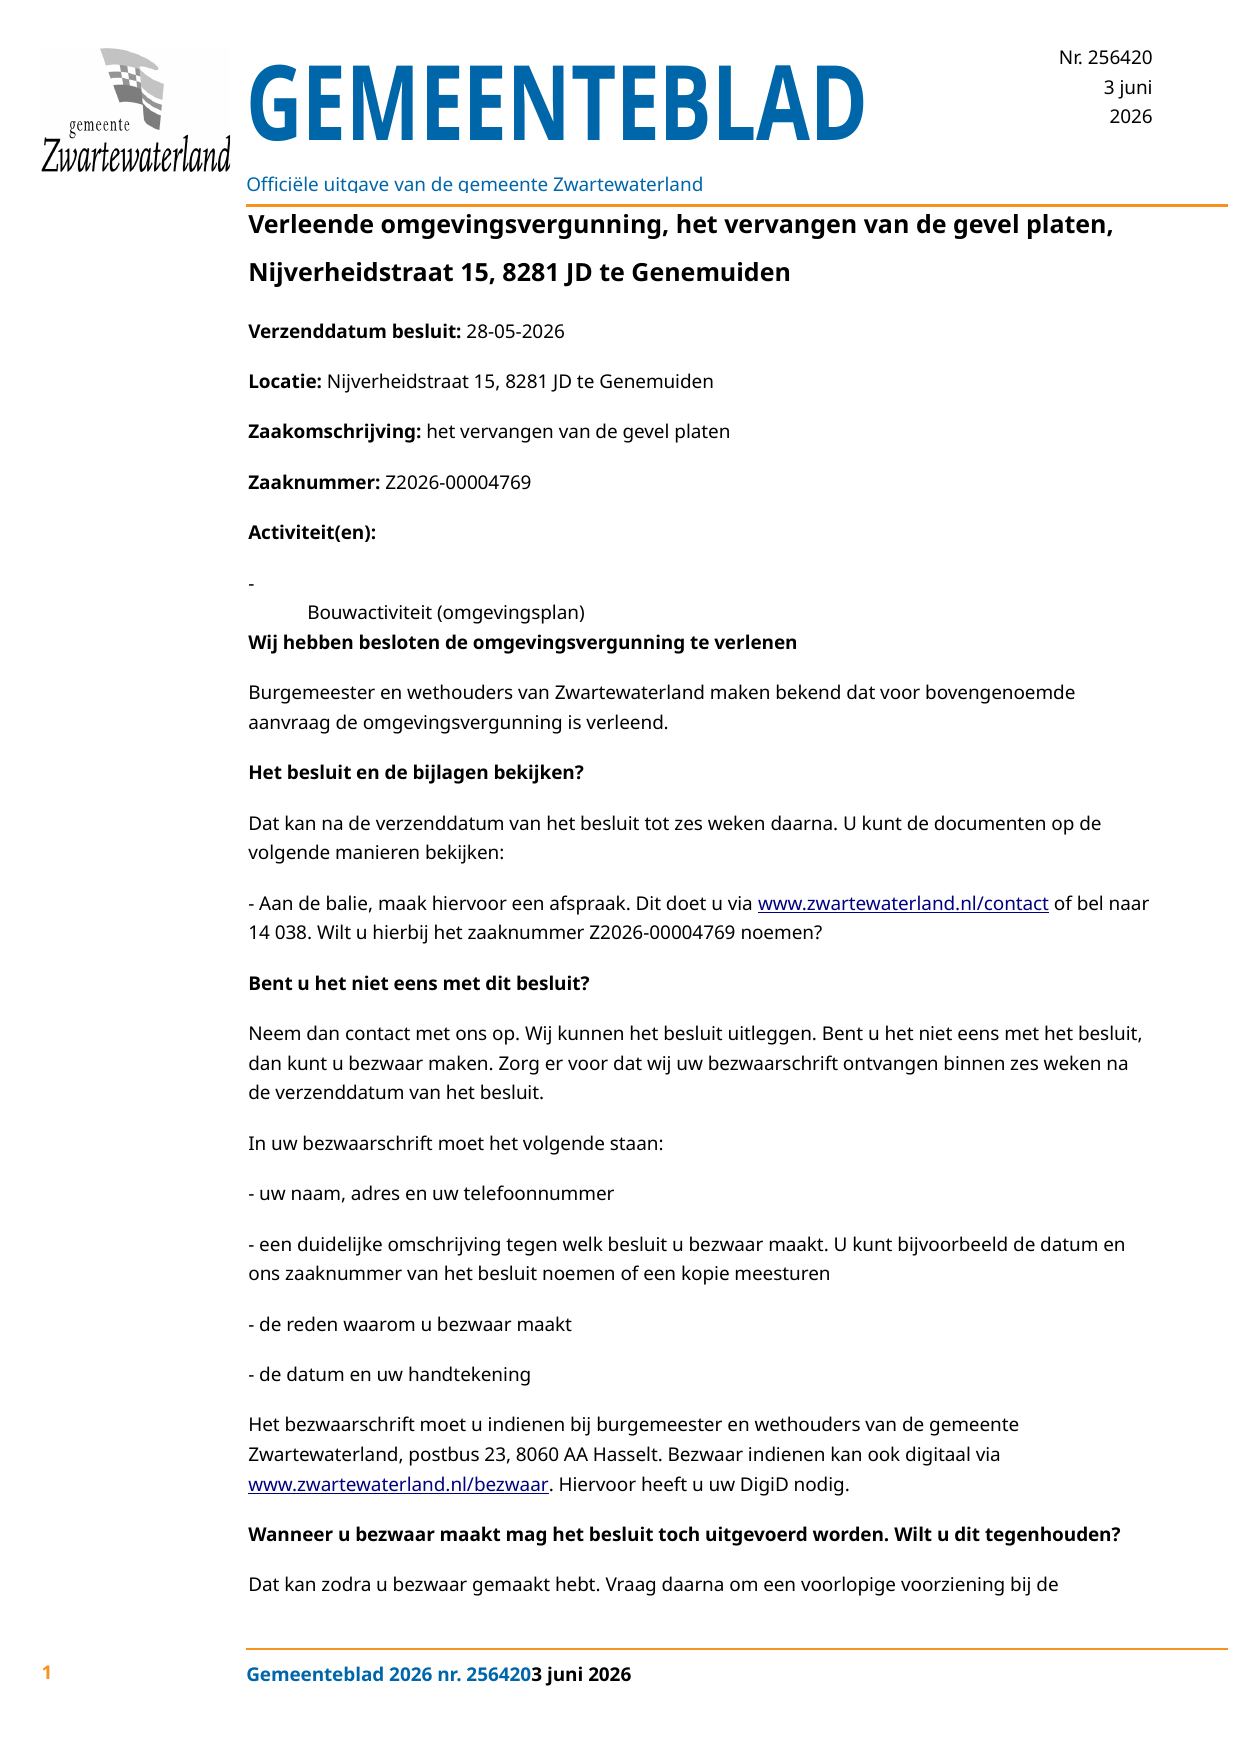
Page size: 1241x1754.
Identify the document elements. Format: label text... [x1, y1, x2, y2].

text Neem dan contact met ons op. Wij kunnen het besluit uitleggen. Bent u het niet eens met het besluit, dan kunt u bezwaar maken. Zorg er voor dat wij uw bezwaarschrift ontvangen binnen zes weken na de verzenddatum van het besluit. [248, 1020, 1152, 1105]
text Dat kan na de verzenddatum van het besluit tot zes weken daarna. U kunt de documenten op de volgende manieren bekijken: [248, 810, 1152, 865]
text Zaaknummer: Z2026-00004769 [248, 469, 1152, 495]
text - Aan de balie, maak hiervoor een afspraak. Dit doet u via www.zwartewaterland.nl/contact of bel naar 14 038. Wilt u hierbij het zaaknummer Z2026-00004769 noemen? [248, 890, 1152, 945]
text Wij hebben besloten de omgevingsvergunning te verlenen [248, 629, 1152, 655]
text Wanneer u bezwaar maakt mag het besluit toch uitgevoerd worden. Wilt u dit tegenhouden? [248, 1521, 1152, 1547]
text Het besluit en de bijlagen bekijken? [248, 759, 1152, 785]
text - uw naam, adres en uw telefoonnummer [248, 1180, 1152, 1206]
list Bouwactiviteit (omgevingsplan) [248, 599, 1152, 625]
text Zaakomschrijving: het vervangen van de gevel platen [248, 419, 1152, 444]
text - de datum en uw handtekening [248, 1361, 1152, 1387]
text In uw bezwaarschrift moet het volgende staan: [248, 1130, 1152, 1156]
text Locatie: Nijverheidstraat 15, 8281 JD te Genemuiden [248, 368, 1152, 394]
text Verleende omgevingsvergunning, het vervangen van de gevel platen, Nijverheidstraat 15, 8281 JD te Genemuiden [248, 207, 1152, 288]
text Activiteit(en): [248, 519, 1152, 545]
text Het bezwaarschrift moet u indienen bij burgemeester en wethouders van de gemeente Zwartewaterland, postbus 23, 8060 AA Hasselt. Bezwaar indienen kan ook digitaal via www.zwartewaterland.nl/bezwaar. Hiervoor heeft u uw DigiD nodig. [248, 1412, 1152, 1497]
text - de reden waarom u bezwaar maakt [248, 1311, 1152, 1337]
text Bent u het niet eens met dit besluit? [248, 970, 1152, 996]
text - een duidelijke omschrijving tegen welk besluit u bezwaar maakt. U kunt bijvoorbeeld de datum en ons zaaknummer van het besluit noemen of een kopie meesturen [248, 1231, 1152, 1286]
text Burgemeester en wethouders van Zwartewaterland maken bekend dat voor bovengenoemde aanvraag de omgevingsvergunning is verleend. [248, 679, 1152, 735]
text Dat kan zodra u bezwaar gemaakt hebt. Vraag daarna om een voorlopige voorziening bij de [248, 1572, 1152, 1597]
text Verzenddatum besluit: 28-05-2026 [248, 318, 1152, 344]
picture [41, 47, 231, 172]
